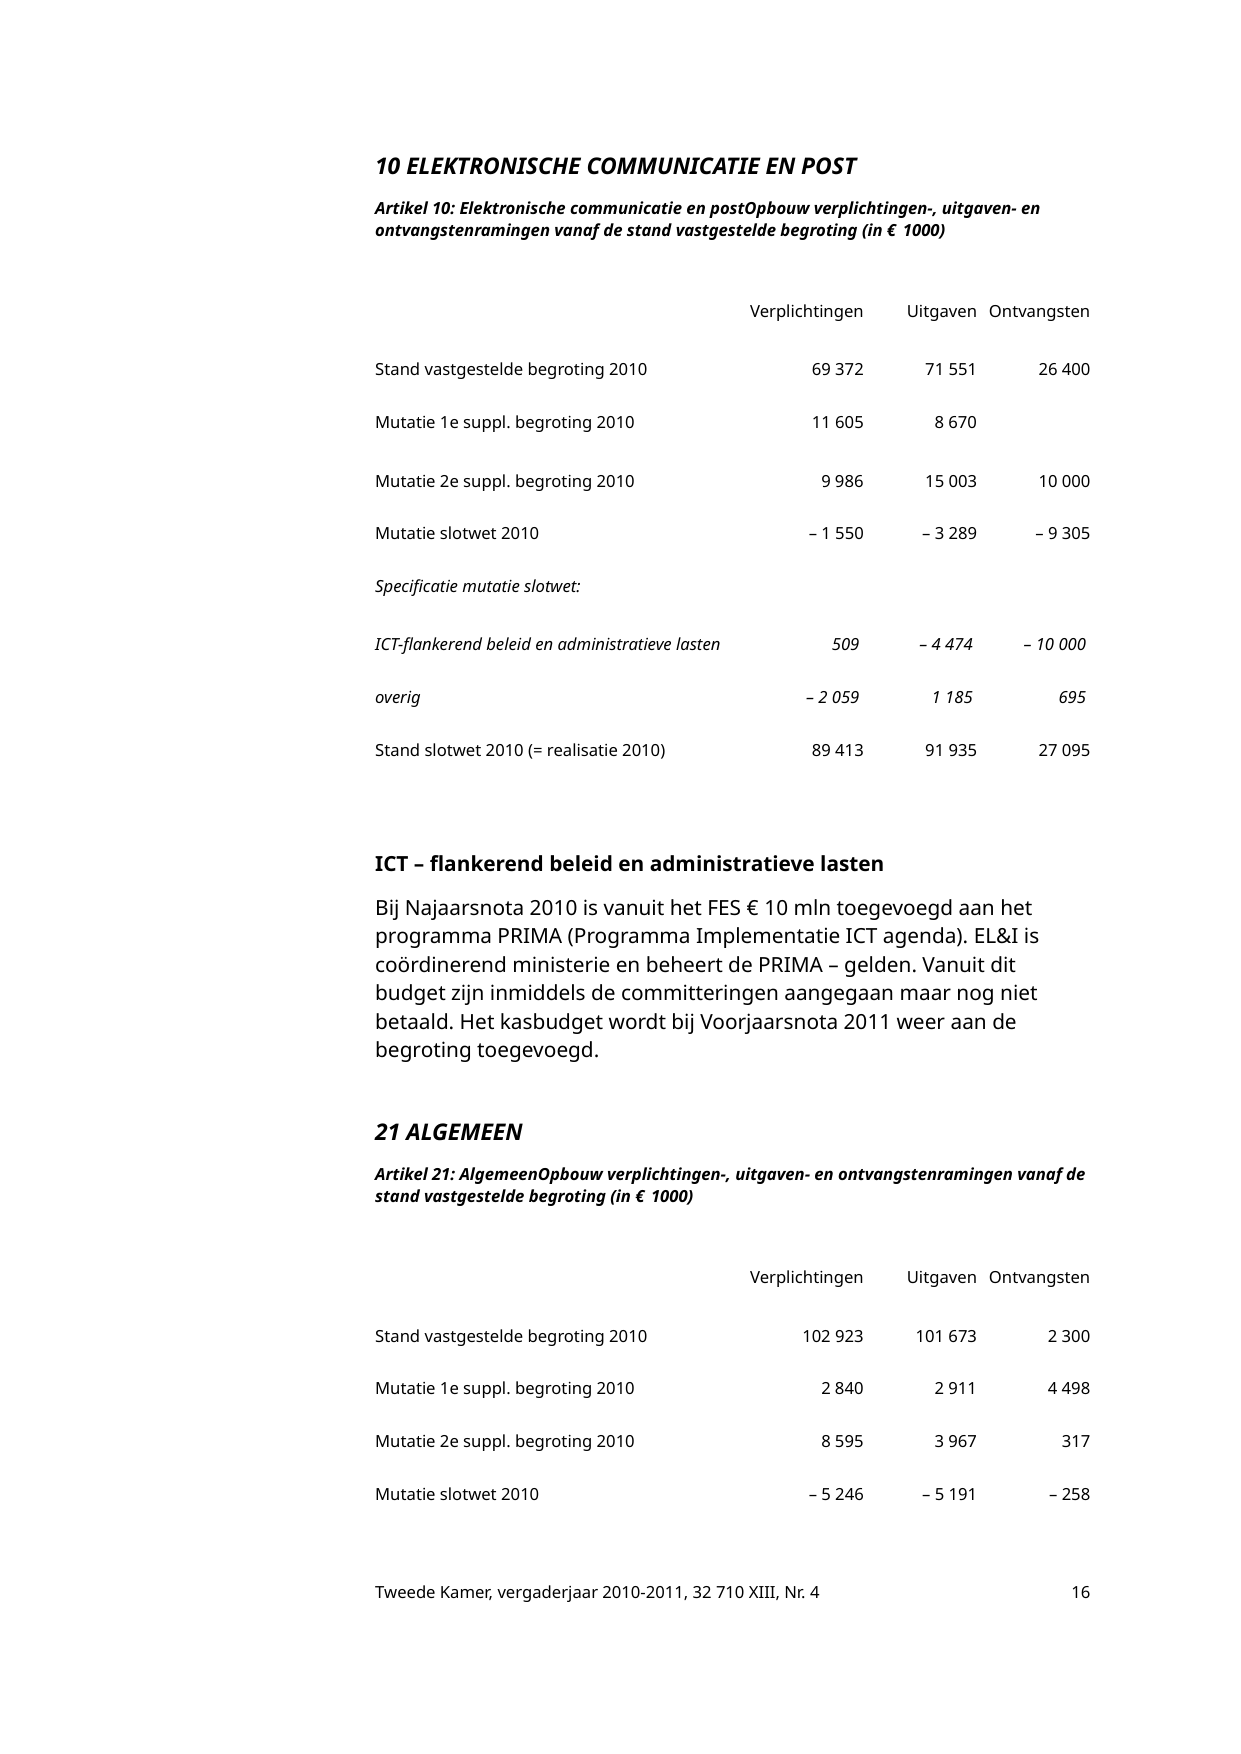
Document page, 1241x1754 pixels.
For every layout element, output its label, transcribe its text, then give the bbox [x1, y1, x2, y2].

table_cell 317 [977, 1430, 1090, 1482]
table_cell Stand vastgestelde begroting 2010 [375, 358, 743, 411]
table_cell Stand slotwet 2010 (= realisatie 2010) [375, 739, 743, 791]
table_cell 26 400 [977, 358, 1090, 411]
table_cell 1 185 [864, 686, 977, 738]
table_header Verplichtingen [743, 300, 863, 358]
table_cell 11 605 [743, 411, 863, 469]
table_cell Mutatie 1e suppl. begroting 2010 [375, 1377, 743, 1429]
table_cell 2 840 [743, 1377, 863, 1429]
table_cell – 10 000 [977, 633, 1090, 686]
table_cell Stand vastgestelde begroting 2010 [375, 1324, 743, 1377]
table_header Uitgaven [864, 1266, 977, 1324]
table_header Ontvangsten [977, 1266, 1090, 1324]
text Bij Najaarsnota 2010 is vanuit het FES € 10 mln toegevoegd aan het programma PRIMA (Programma Implementatie ICT agenda). EL&I is coördinerend ministerie en beheert de PRIMA – gelden. Vanuit dit budget zijn inmiddels de committeringen aangegaan maar nog niet betaald. Het kasbudget wordt bij Voorjaarsnota 2011 weer aan de begroting toegevoegd. [375, 893, 1090, 1064]
table_cell 91 935 [864, 739, 977, 791]
table_cell Mutatie slotwet 2010 [375, 1482, 743, 1535]
table_cell [743, 575, 863, 633]
table_cell 3 967 [864, 1430, 977, 1482]
table_header Uitgaven [864, 300, 977, 358]
table_cell 8 595 [743, 1430, 863, 1482]
table_cell 101 673 [864, 1324, 977, 1377]
table_cell – 3 289 [864, 522, 977, 574]
table_cell 10 000 [977, 469, 1090, 522]
table_cell – 5 191 [864, 1482, 977, 1535]
table_cell ICT-flankerend beleid en administratieve lasten [375, 633, 743, 686]
table_cell 4 498 [977, 1377, 1090, 1429]
table_cell Specificatie mutatie slotwet: [375, 575, 743, 633]
text Artikel 10: Elektronische communicatie en postOpbouw verplichtingen-, uitgaven- en ontvangstenramingen vanaf de stand vastgestelde begroting (in € 1000) [375, 196, 1090, 242]
table_cell – 258 [977, 1482, 1090, 1535]
table_cell Mutatie 2e suppl. begroting 2010 [375, 1430, 743, 1482]
table_cell 89 413 [743, 739, 863, 791]
table_cell – 4 474 [864, 633, 977, 686]
table_cell 509 [743, 633, 863, 686]
table_cell Mutatie 1e suppl. begroting 2010 [375, 411, 743, 469]
table_cell – 1 550 [743, 522, 863, 574]
table_cell 27 095 [977, 739, 1090, 791]
table_header Verplichtingen [743, 1266, 863, 1324]
table_cell 69 372 [743, 358, 863, 411]
table_cell 102 923 [743, 1324, 863, 1377]
text Artikel 21: AlgemeenOpbouw verplichtingen-, uitgaven- en ontvangstenramingen vanaf de stand vastgestelde begroting (in € 1000) [375, 1162, 1090, 1208]
table_cell – 5 246 [743, 1482, 863, 1535]
table_cell 9 986 [743, 469, 863, 522]
table_cell 8 670 [864, 411, 977, 469]
table_header [375, 1266, 743, 1324]
table_header Ontvangsten [977, 300, 1090, 358]
table_cell 2 300 [977, 1324, 1090, 1377]
subtitle 10 ELEKTRONISCHE COMMUNICATIE EN POST [375, 150, 1090, 181]
table_cell [977, 411, 1090, 469]
table_cell 15 003 [864, 469, 977, 522]
table_cell [977, 575, 1090, 633]
table_cell Mutatie slotwet 2010 [375, 522, 743, 574]
table_cell Mutatie 2e suppl. begroting 2010 [375, 469, 743, 522]
table_cell – 9 305 [977, 522, 1090, 574]
table_cell – 2 059 [743, 686, 863, 738]
table_cell 71 551 [864, 358, 977, 411]
subtitle 21 ALGEMEEN [375, 1116, 1090, 1147]
text ICT – flankerend beleid en administratieve lasten [375, 849, 1090, 878]
table_cell 695 [977, 686, 1090, 738]
table_cell 2 911 [864, 1377, 977, 1429]
table_cell overig [375, 686, 743, 738]
table_header [375, 300, 743, 358]
table_cell [864, 575, 977, 633]
